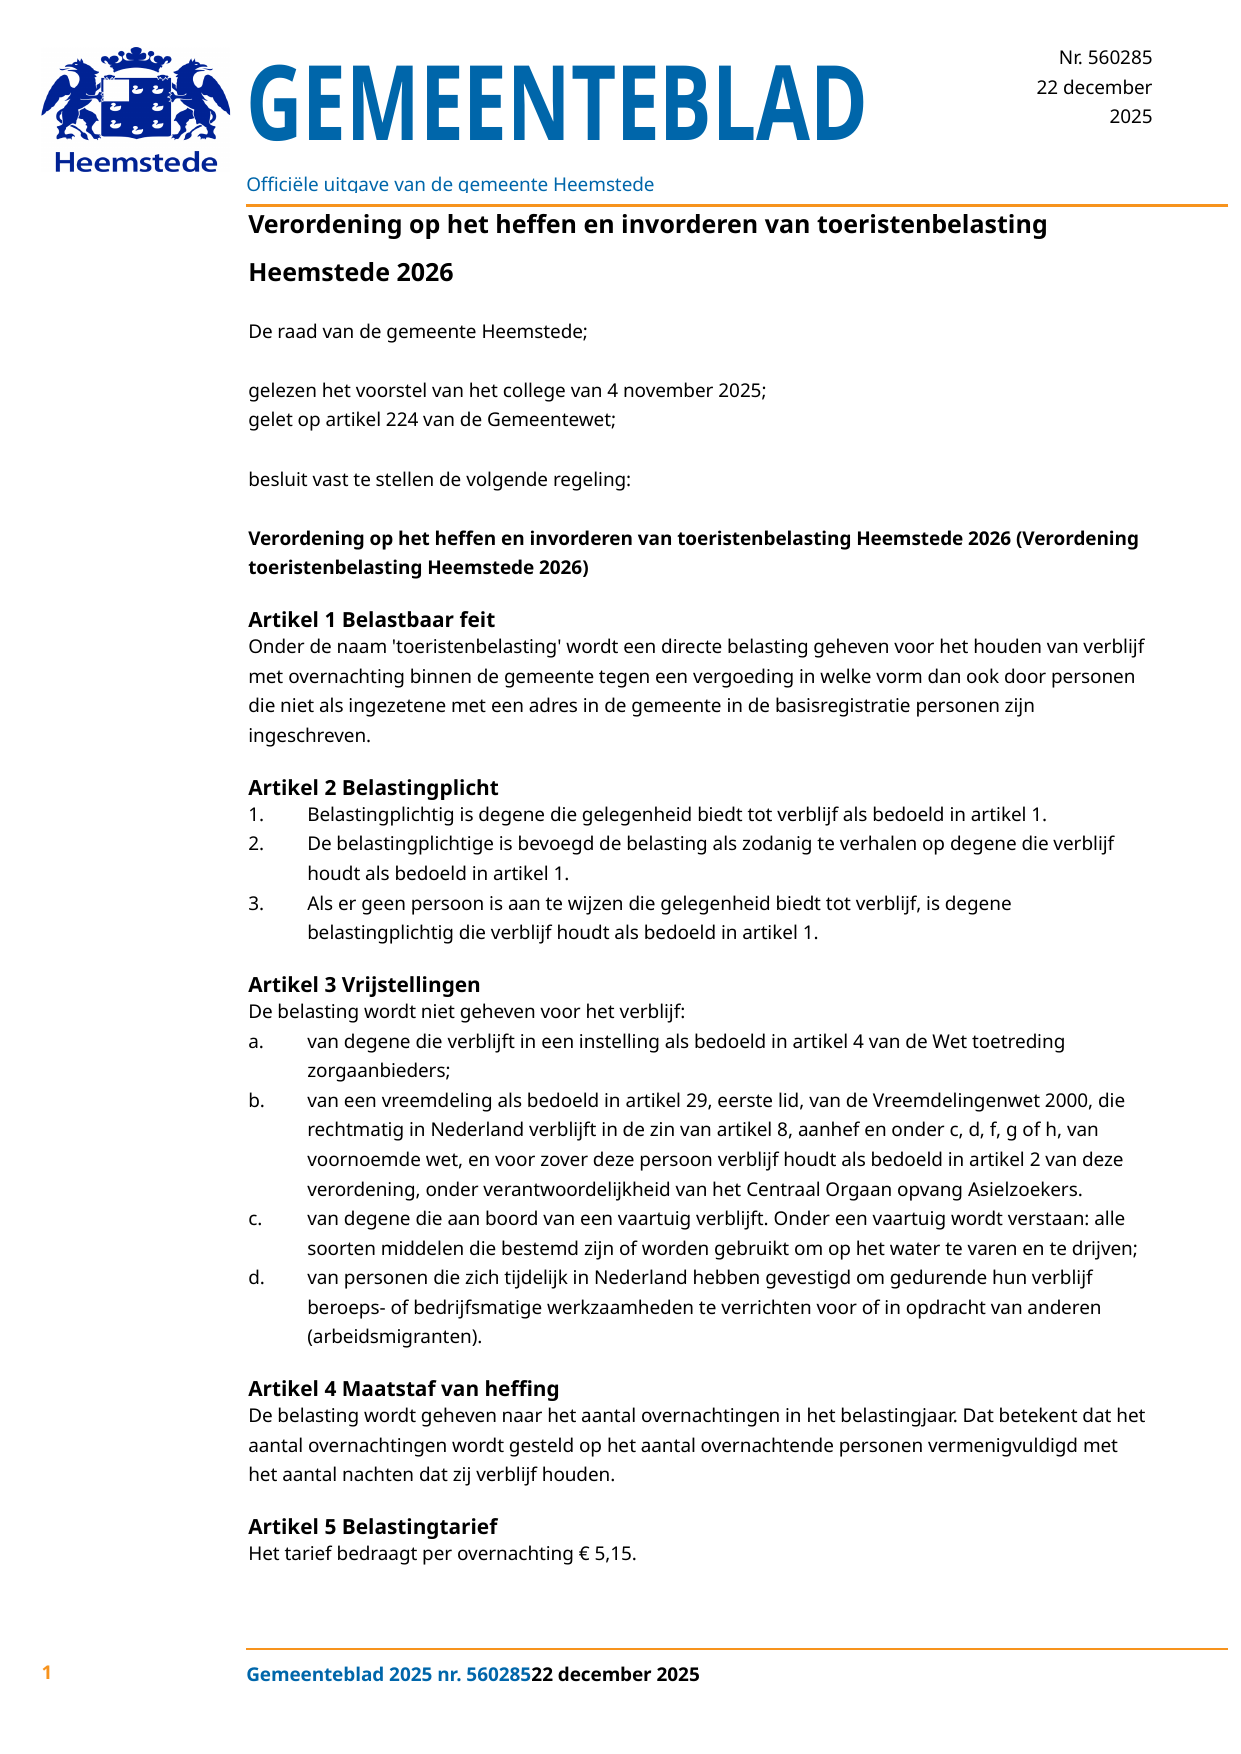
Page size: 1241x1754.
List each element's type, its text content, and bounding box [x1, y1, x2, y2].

list van degene die verblijft in een instelling als bedoeld in artikel 4 van de Wet toetreding zorgaanbieders; [248, 1028, 1152, 1083]
text Onder de naam 'toeristenbelasting' wordt een directe belasting geheven voor het houden van verblijf met overnachting binnen de gemeente tegen een vergoeding in welke vorm dan ook door personen die niet als ingezetene met een adres in de gemeente in de basisregistratie personen zijn ingeschreven. [248, 633, 1152, 748]
text De raad van de gemeente Heemstede; [248, 318, 1152, 344]
text Het tarief bedraagt per overnachting € 5,15. [248, 1541, 1152, 1566]
text Artikel 5 Belastingtarief [248, 1512, 1152, 1541]
text besluit vast te stellen de volgende regeling: [248, 466, 1152, 492]
text De belasting wordt niet geheven voor het verblijf: [248, 998, 1152, 1024]
text Artikel 4 Maatstaf van heffing [248, 1374, 1152, 1402]
picture [41, 47, 231, 172]
list van personen die zich tijdelijk in Nederland hebben gevestigd om gedurende hun verblijf beroeps- of bedrijfsmatige werkzaamheden te verrichten voor of in opdracht van anderen (arbeidsmigranten). [248, 1264, 1152, 1349]
list Belastingplichtig is degene die gelegenheid biedt tot verblijf als bedoeld in artikel 1. [248, 801, 1152, 827]
text Artikel 3 Vrijstellingen [248, 970, 1152, 998]
text gelet op artikel 224 van de Gemeentewet; [248, 407, 1152, 432]
text De belasting wordt geheven naar het aantal overnachtingen in het belastingjaar. Dat betekent dat het aantal overnachtingen wordt gesteld op het aantal overnachtende personen vermenigvuldigd met het aantal nachten dat zij verblijf houden. [248, 1402, 1152, 1487]
text Verordening op het heffen en invorderen van toeristenbelasting Heemstede 2026 [248, 207, 1152, 288]
text Artikel 2 Belastingplicht [248, 773, 1152, 801]
list van degene die aan boord van een vaartuig verblijft. Onder een vaartuig wordt verstaan: alle soorten middelen die bestemd zijn of worden gebruikt om op het water te varen en te drijven; [248, 1205, 1152, 1261]
list Als er geen persoon is aan te wijzen die gelegenheid biedt tot verblijf, is degene belastingplichtig die verblijf houdt als bedoeld in artikel 1. [248, 890, 1152, 945]
list van een vreemdeling als bedoeld in artikel 29, eerste lid, van de Vreemdelingenwet 2000, die rechtmatig in Nederland verblijft in de zin van artikel 8, aanhef en onder c, d, f, g of h, van voornoemde wet, en voor zover deze persoon verblijf houdt als bedoeld in artikel 2 van deze verordening, onder verantwoordelijkheid van het Centraal Orgaan opvang Asielzoekers. [248, 1087, 1152, 1201]
text Artikel 1 Belastbaar feit [248, 605, 1152, 633]
text Verordening op het heffen en invorderen van toeristenbelasting Heemstede 2026 (Verordening toeristenbelasting Heemstede 2026) [248, 525, 1152, 580]
text gelezen het voorstel van het college van 4 november 2025; [248, 377, 1152, 403]
list De belastingplichtige is bevoegd de belasting als zodanig te verhalen op degene die verblijf houdt als bedoeld in artikel 1. [248, 831, 1152, 886]
